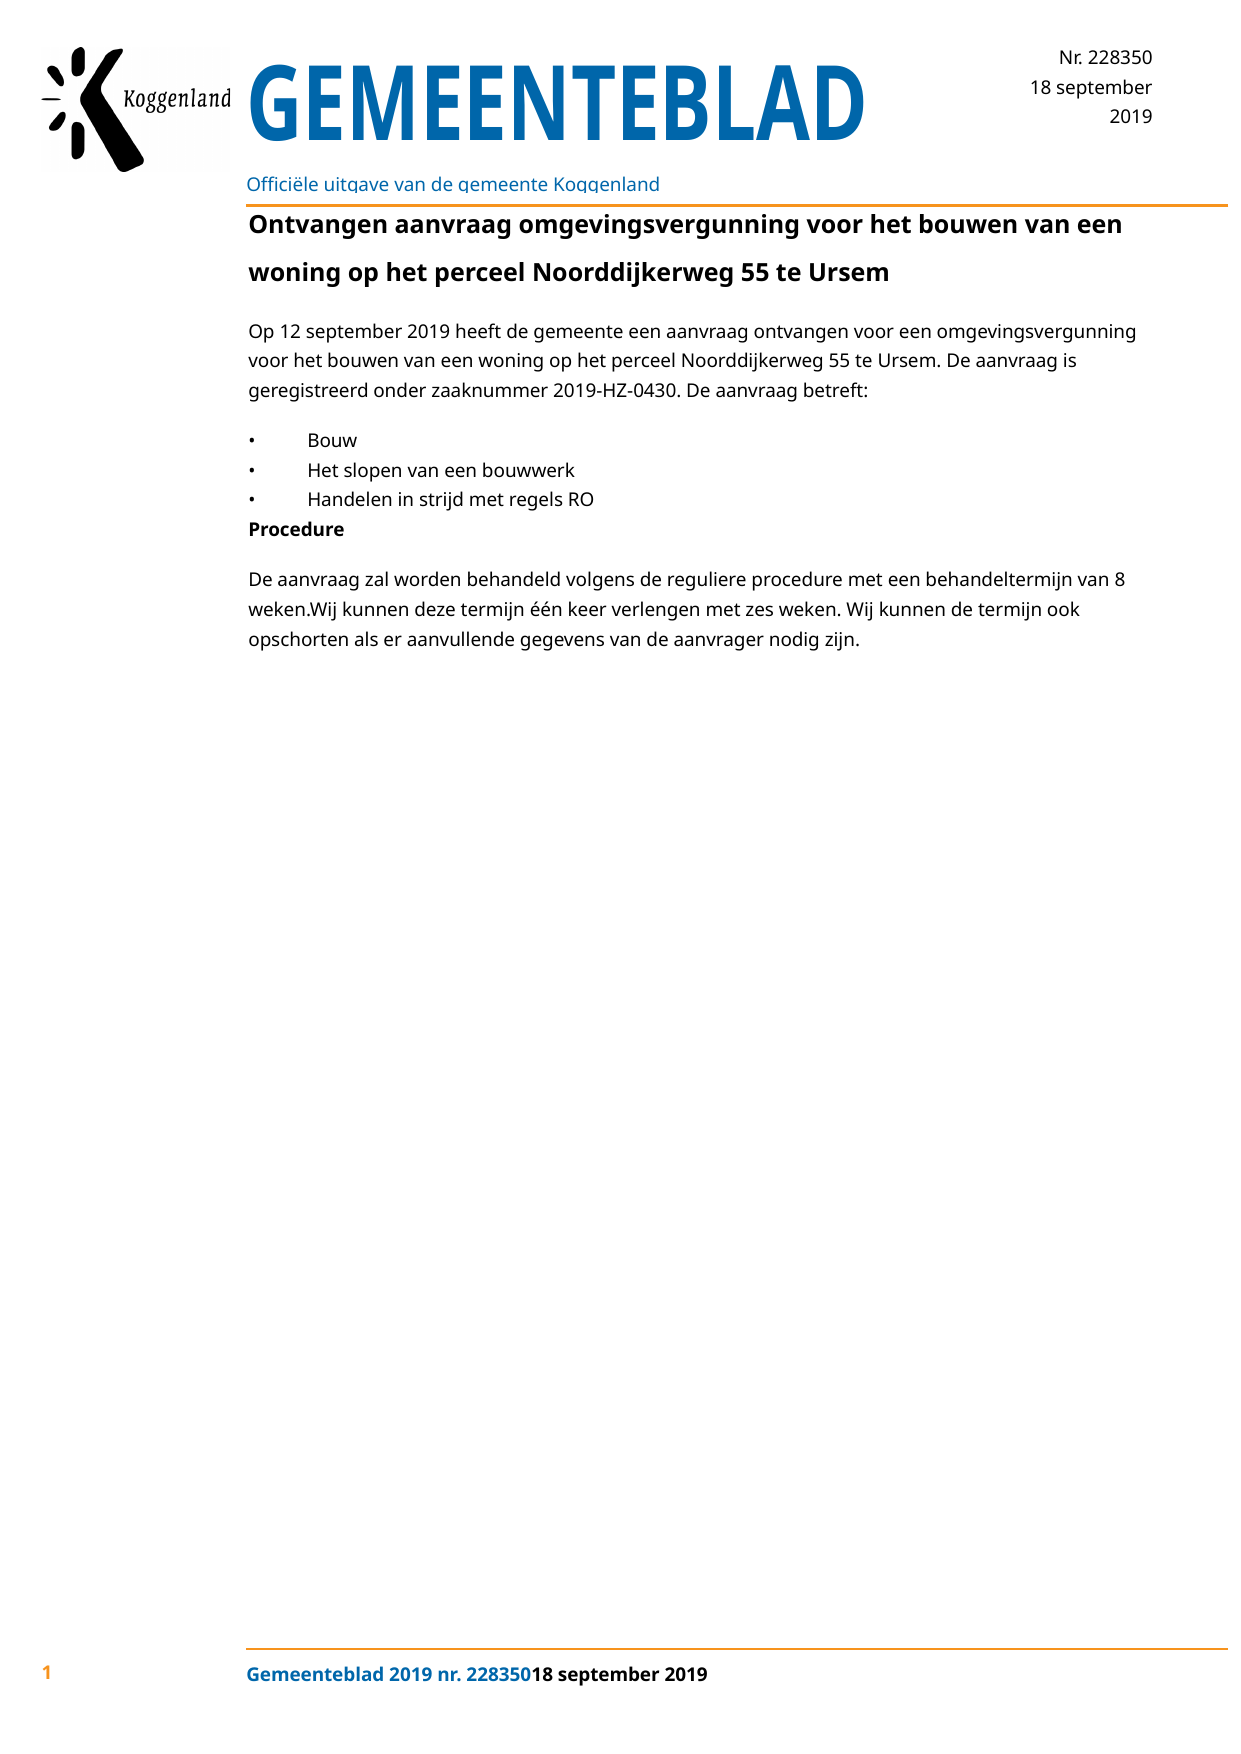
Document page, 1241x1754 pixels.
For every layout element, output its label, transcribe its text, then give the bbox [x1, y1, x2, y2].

list Handelen in strijd met regels RO [248, 487, 1152, 512]
list Bouw [248, 427, 1152, 453]
list Het slopen van een bouwwerk [248, 457, 1152, 483]
picture [41, 47, 231, 172]
text Ontvangen aanvraag omgevingsvergunning voor het bouwen van een woning op het perceel Noorddijkerweg 55 te Ursem [248, 207, 1152, 288]
text Procedure [248, 516, 1152, 542]
text Op 12 september 2019 heeft de gemeente een aanvraag ontvangen voor een omgevingsvergunning voor het bouwen van een woning op het perceel Noorddijkerweg 55 te Ursem. De aanvraag is geregistreerd onder zaaknummer 2019-HZ-0430. De aanvraag betreft: [248, 318, 1152, 403]
text De aanvraag zal worden behandeld volgens de reguliere procedure met een behandeltermijn van 8 weken.Wij kunnen deze termijn één keer verlengen met zes weken. Wij kunnen de termijn ook opschorten als er aanvullende gegevens van de aanvrager nodig zijn. [248, 567, 1152, 652]
